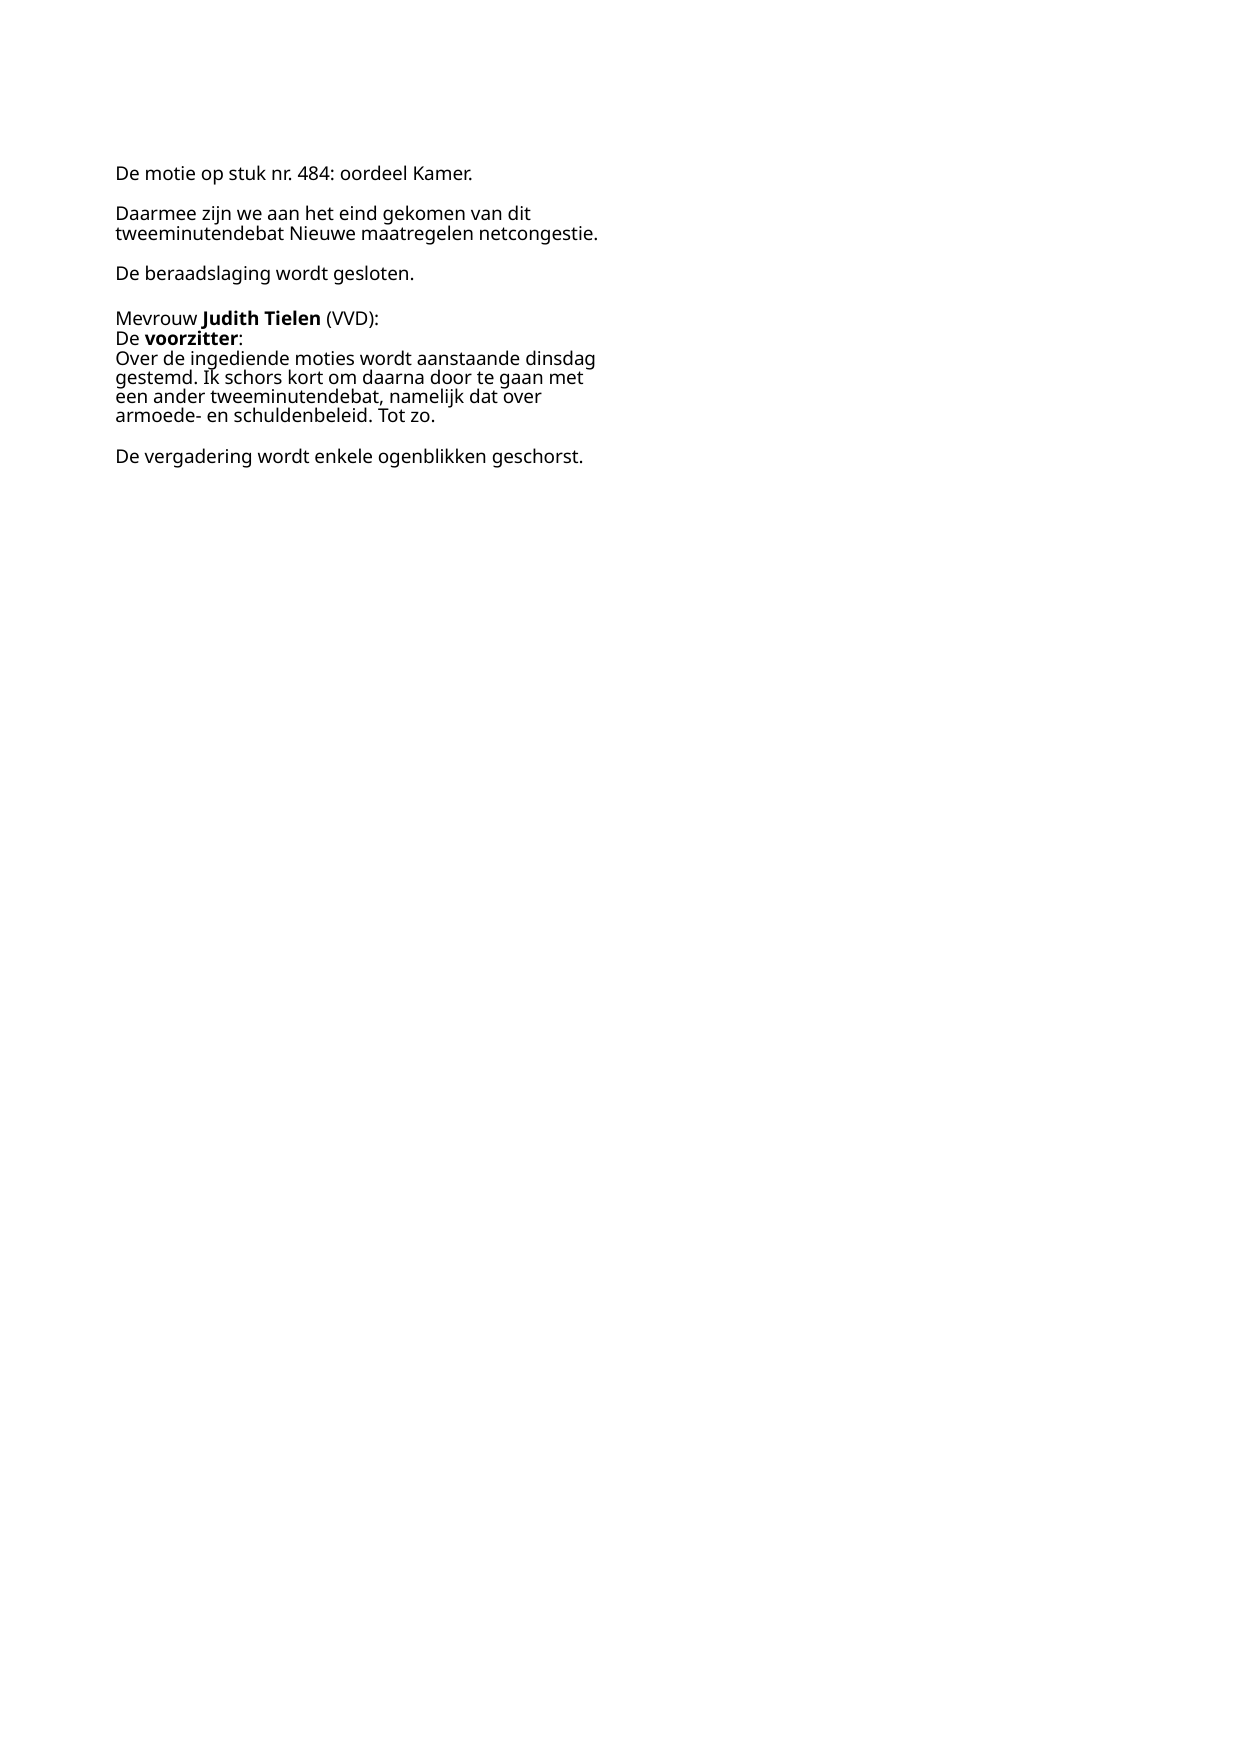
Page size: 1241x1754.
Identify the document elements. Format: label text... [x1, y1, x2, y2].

text De motie op stuk nr. 484: oordeel Kamer. [115, 165, 605, 184]
text Over de ingediende moties wordt aanstaande dinsdag gestemd. Ik schors kort om daarna door te gaan met een ander tweeminutendebat, namelijk dat over armoede- en schuldenbeleid. Tot zo. [115, 350, 605, 427]
text De voorzitter: [115, 330, 605, 350]
text De beraadslaging wordt gesloten. [115, 264, 605, 284]
text Mevrouw Judith Tielen (VVD): [115, 305, 605, 330]
text De vergadering wordt enkele ogenblikken geschorst. [115, 448, 605, 467]
text Daarmee zijn we aan het eind gekomen van dit tweeminutendebat Nieuwe maatregelen netcongestie. [115, 205, 605, 244]
